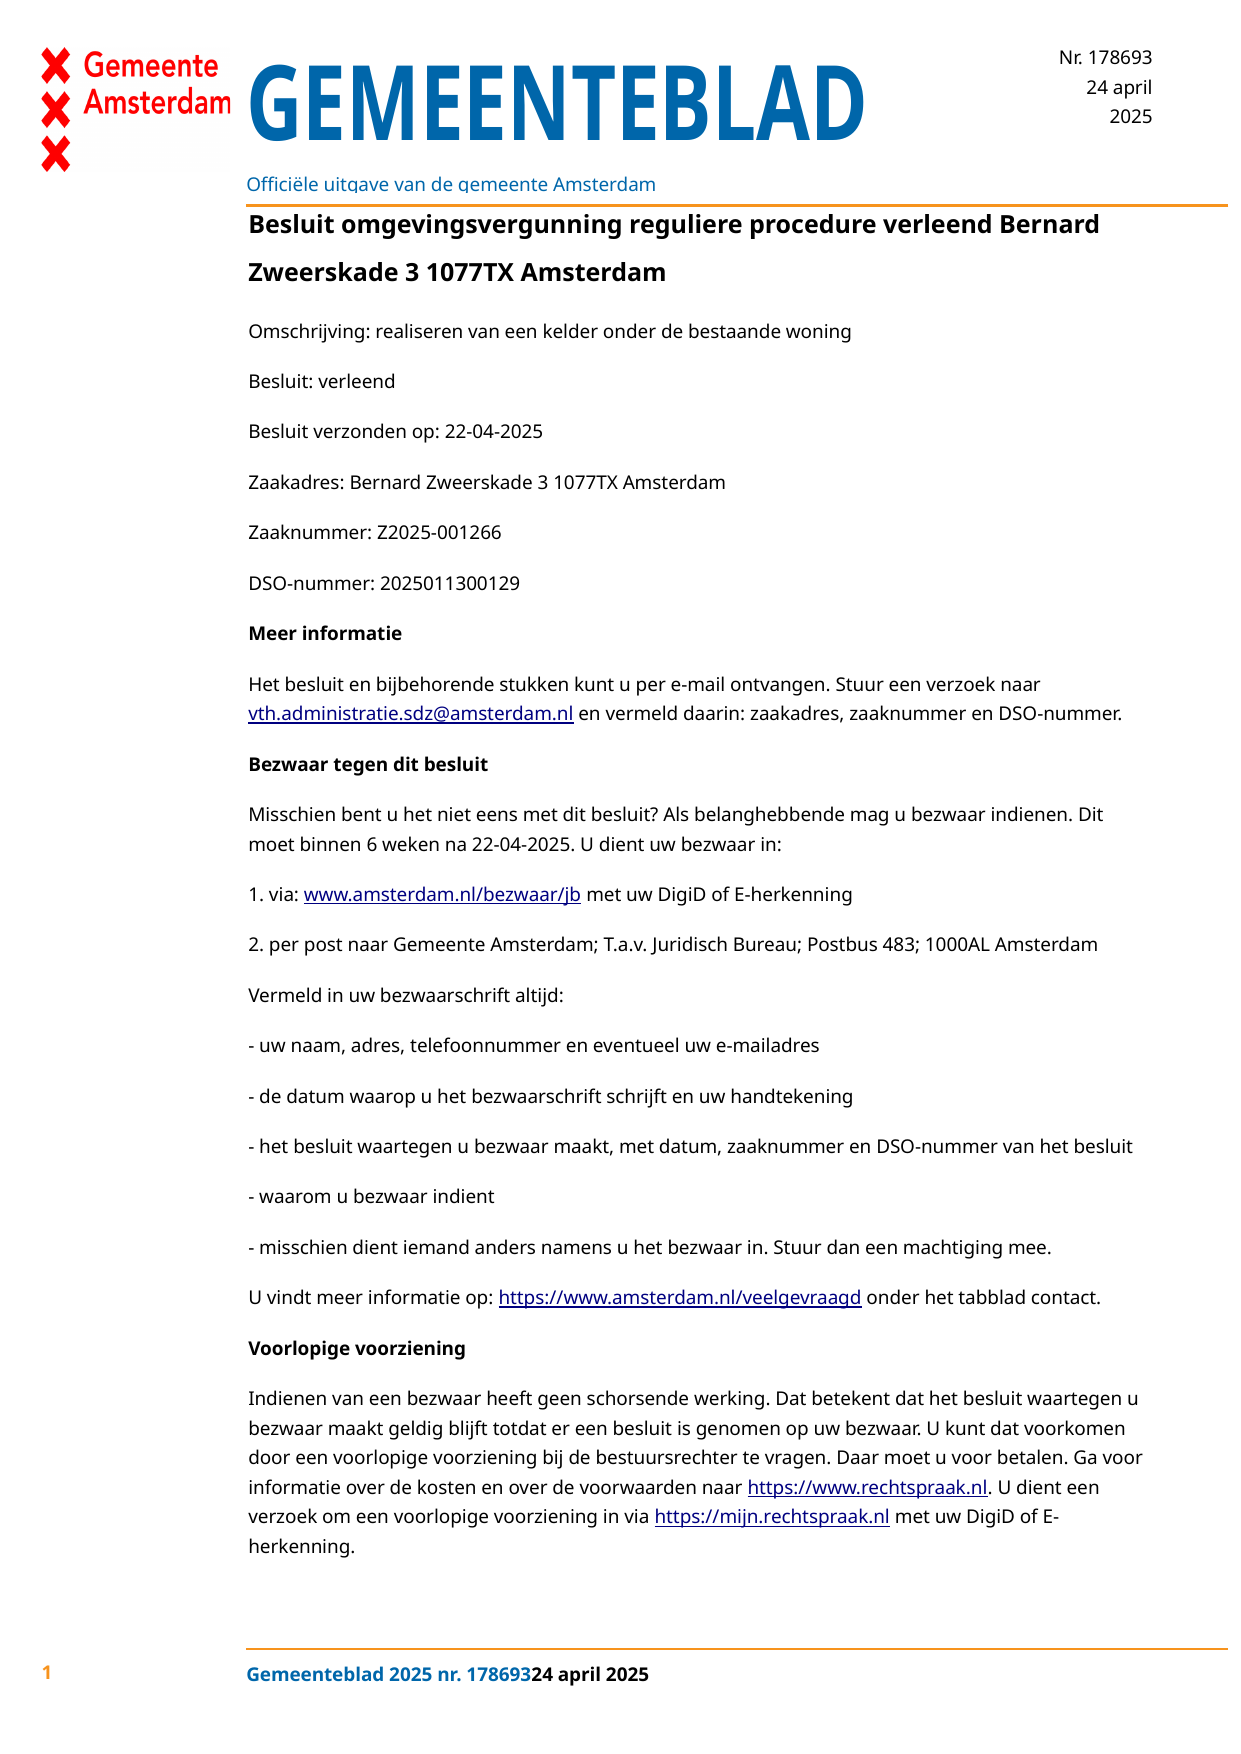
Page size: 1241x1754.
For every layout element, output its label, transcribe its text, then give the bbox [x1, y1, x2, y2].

text - waarom u bezwaar indient [248, 1184, 1152, 1209]
text Misschien bent u het niet eens met dit besluit? Als belanghebbende mag u bezwaar indienen. Dit moet binnen 6 weken na 22-04-2025. U dient uw bezwaar in: [248, 801, 1152, 857]
text Indienen van een bezwaar heeft geen schorsende werking. Dat betekent dat het besluit waartegen u bezwaar maakt geldig blijft totdat er een besluit is genomen op uw bezwaar. U kunt dat voorkomen door een voorlopige voorziening bij de bestuursrechter te vragen. Daar moet u voor betalen. Ga voor informatie over de kosten en over de voorwaarden naar https://www.rechtspraak.nl. U dient een verzoek om een voorlopige voorziening in via https://mijn.rechtspraak.nl met uw DigiD of E-herkenning. [248, 1385, 1152, 1559]
text Het besluit en bijbehorende stukken kunt u per e-mail ontvangen. Stuur een verzoek naar vth.administratie.sdz@amsterdam.nl en vermeld daarin: zaakadres, zaaknummer en DSO-nummer. [248, 671, 1152, 726]
text Voorlopige voorziening [248, 1335, 1152, 1361]
text - de datum waarop u het bezwaarschrift schrijft en uw handtekening [248, 1083, 1152, 1109]
text 2. per post naar Gemeente Amsterdam; T.a.v. Juridisch Bureau; Postbus 483; 1000AL Amsterdam [248, 932, 1152, 957]
text 1. via: www.amsterdam.nl/bezwaar/jb met uw DigiD of E-herkenning [248, 881, 1152, 907]
text Omschrijving: realiseren van een kelder onder de bestaande woning [248, 318, 1152, 344]
text Besluit omgevingsvergunning reguliere procedure verleend Bernard Zweerskade 3 1077TX Amsterdam [248, 207, 1152, 288]
picture [41, 47, 231, 172]
text Meer informatie [248, 620, 1152, 646]
text U vindt meer informatie op: https://www.amsterdam.nl/veelgevraagd onder het tabblad contact. [248, 1284, 1152, 1310]
text Besluit: verleend [248, 368, 1152, 394]
text - misschien dient iemand anders namens u het bezwaar in. Stuur dan een machtiging mee. [248, 1234, 1152, 1260]
text Zaaknummer: Z2025-001266 [248, 519, 1152, 545]
text DSO-nummer: 2025011300129 [248, 570, 1152, 596]
text Vermeld in uw bezwaarschrift altijd: [248, 982, 1152, 1008]
text - het besluit waartegen u bezwaar maakt, met datum, zaaknummer en DSO-nummer van het besluit [248, 1133, 1152, 1159]
text Besluit verzonden op: 22-04-2025 [248, 419, 1152, 444]
text - uw naam, adres, telefoonnummer en eventueel uw e-mailadres [248, 1032, 1152, 1058]
text Zaakadres: Bernard Zweerskade 3 1077TX Amsterdam [248, 469, 1152, 495]
text Bezwaar tegen dit besluit [248, 751, 1152, 777]
